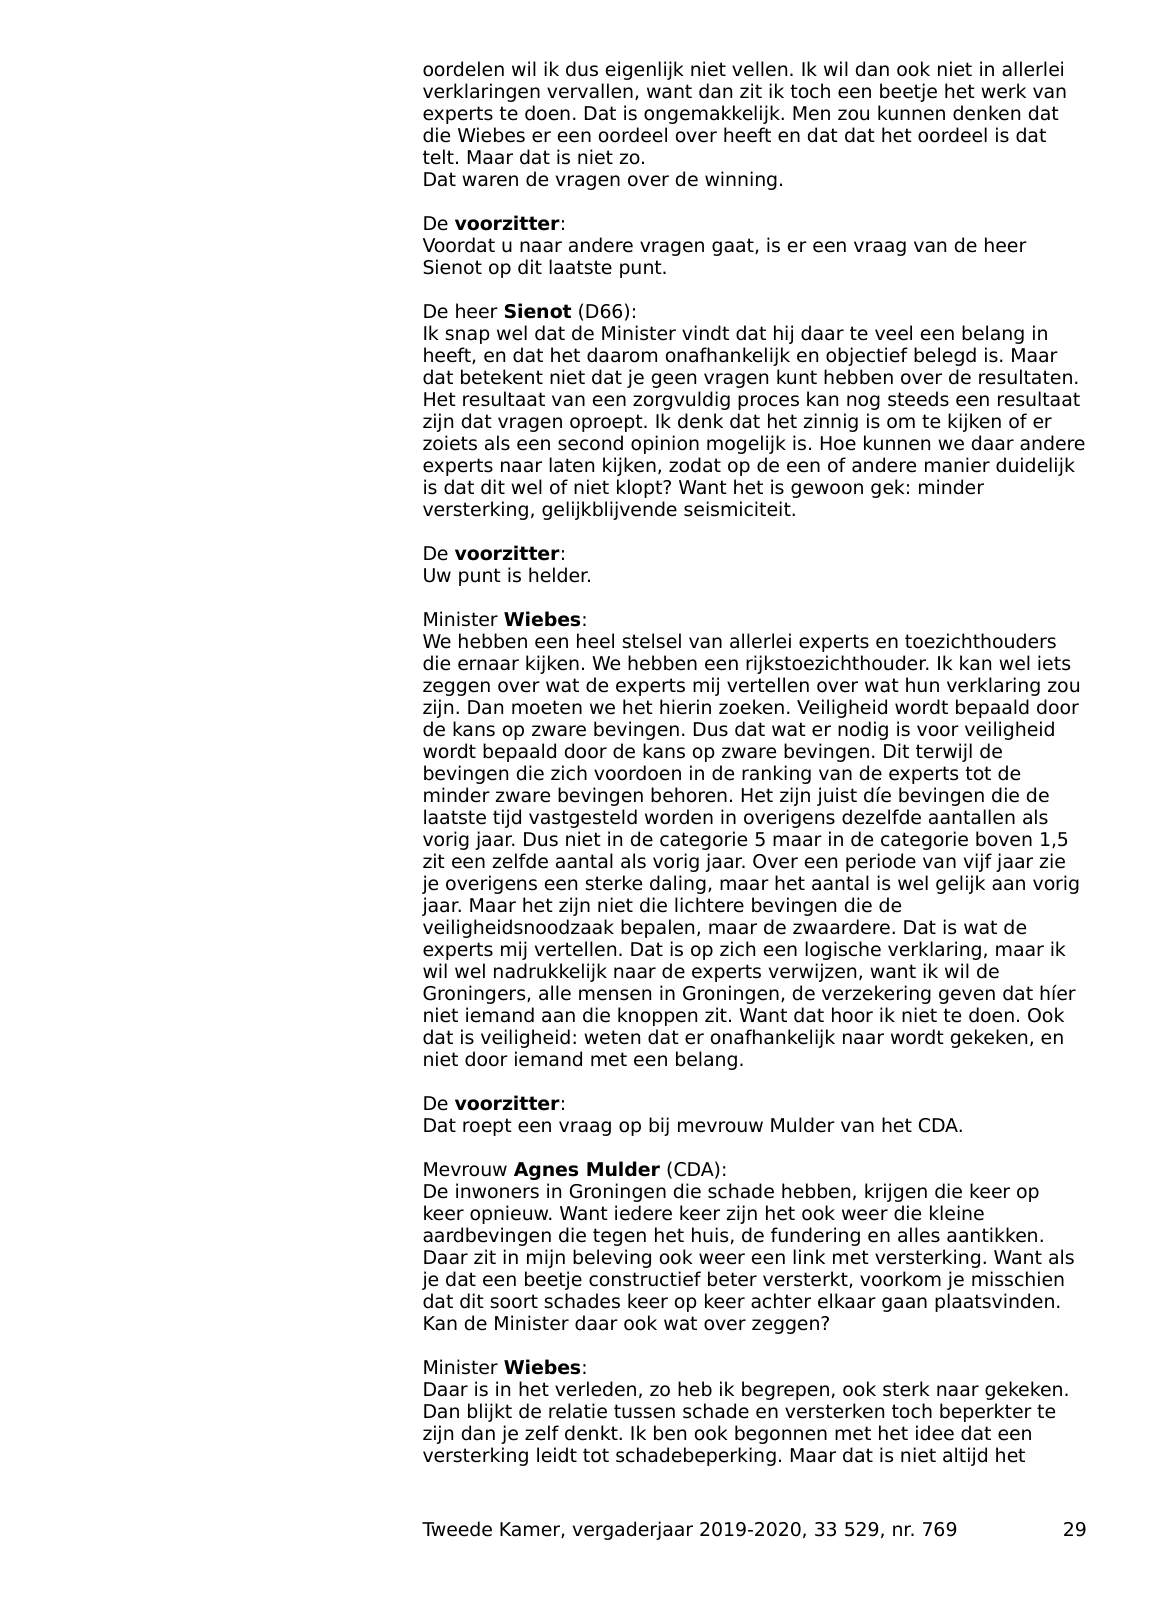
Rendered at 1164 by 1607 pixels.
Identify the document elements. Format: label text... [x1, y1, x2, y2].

text Mevrouw Agnes Mulder (CDA): [422, 1159, 1087, 1181]
text Daar is in het verleden, zo heb ik begrepen, ook sterk naar gekeken. Dan blijkt de relatie tussen schade en versterken toch beperkter te zijn dan je zelf denkt. Ik ben ook begonnen met het idee dat een versterking leidt tot schadebeperking. Maar dat is niet altijd het [422, 1379, 1087, 1467]
text De voorzitter: [422, 213, 1087, 235]
text oordelen wil ik dus eigenlijk niet vellen. Ik wil dan ook niet in allerlei verklaringen vervallen, want dan zit ik toch een beetje het werk van experts te doen. Dat is ongemakkelijk. Men zou kunnen denken dat die Wiebes er een oordeel over heeft en dat dat het oordeel is dat telt. Maar dat is niet zo. [422, 59, 1087, 169]
text Dat roept een vraag op bij mevrouw Mulder van het CDA. [422, 1115, 1087, 1137]
text Uw punt is helder. [422, 565, 1087, 587]
text Dat waren de vragen over de winning. [422, 169, 1087, 191]
text De heer Sienot (D66): [422, 301, 1087, 323]
text We hebben een heel stelsel van allerlei experts en toezichthouders die ernaar kijken. We hebben een rijkstoezichthouder. Ik kan wel iets zeggen over wat de experts mij vertellen over wat hun verklaring zou zijn. Dan moeten we het hierin zoeken. Veiligheid wordt bepaald door de kans op zware bevingen. Dus dat wat er nodig is voor veiligheid wordt bepaald door de kans op zware bevingen. Dit terwijl de bevingen die zich voordoen in de ranking van de experts tot de minder zware bevingen behoren. Het zijn juist díe bevingen die de laatste tijd vastgesteld worden in overigens dezelfde aantallen als vorig jaar. Dus niet in de categorie 5 maar in de categorie boven 1,5 zit een zelfde aantal als vorig jaar. Over een periode van vijf jaar zie je overigens een sterke daling, maar het aantal is wel gelijk aan vorig jaar. Maar het zijn niet die lichtere bevingen die de veiligheidsnoodzaak bepalen, maar de zwaardere. Dat is wat de experts mij vertellen. Dat is op zich een logische verklaring, maar ik wil wel nadrukkelijk naar de experts verwijzen, want ik wil de Groningers, alle mensen in Groningen, de verzekering geven dat híer niet iemand aan die knoppen zit. Want dat hoor ik niet te doen. Ook dat is veiligheid: weten dat er onafhankelijk naar wordt gekeken, en niet door iemand met een belang. [422, 631, 1087, 1071]
text De inwoners in Groningen die schade hebben, krijgen die keer op keer opnieuw. Want iedere keer zijn het ook weer die kleine aardbevingen die tegen het huis, de fundering en alles aantikken. Daar zit in mijn beleving ook weer een link met versterking. Want als je dat een beetje constructief beter versterkt, voorkom je misschien dat dit soort schades keer op keer achter elkaar gaan plaatsvinden. Kan de Minister daar ook wat over zeggen? [422, 1181, 1087, 1335]
text Minister Wiebes: [422, 609, 1087, 631]
text De voorzitter: [422, 1093, 1087, 1115]
text Voordat u naar andere vragen gaat, is er een vraag van de heer Sienot op dit laatste punt. [422, 235, 1087, 279]
text Minister Wiebes: [422, 1357, 1087, 1379]
text Ik snap wel dat de Minister vindt dat hij daar te veel een belang in heeft, en dat het daarom onafhankelijk en objectief belegd is. Maar dat betekent niet dat je geen vragen kunt hebben over de resultaten. Het resultaat van een zorgvuldig proces kan nog steeds een resultaat zijn dat vragen oproept. Ik denk dat het zinnig is om te kijken of er zoiets als een second opinion mogelijk is. Hoe kunnen we daar andere experts naar laten kijken, zodat op de een of andere manier duidelijk is dat dit wel of niet klopt? Want het is gewoon gek: minder versterking, gelijkblijvende seismiciteit. [422, 323, 1087, 521]
text De voorzitter: [422, 543, 1087, 565]
